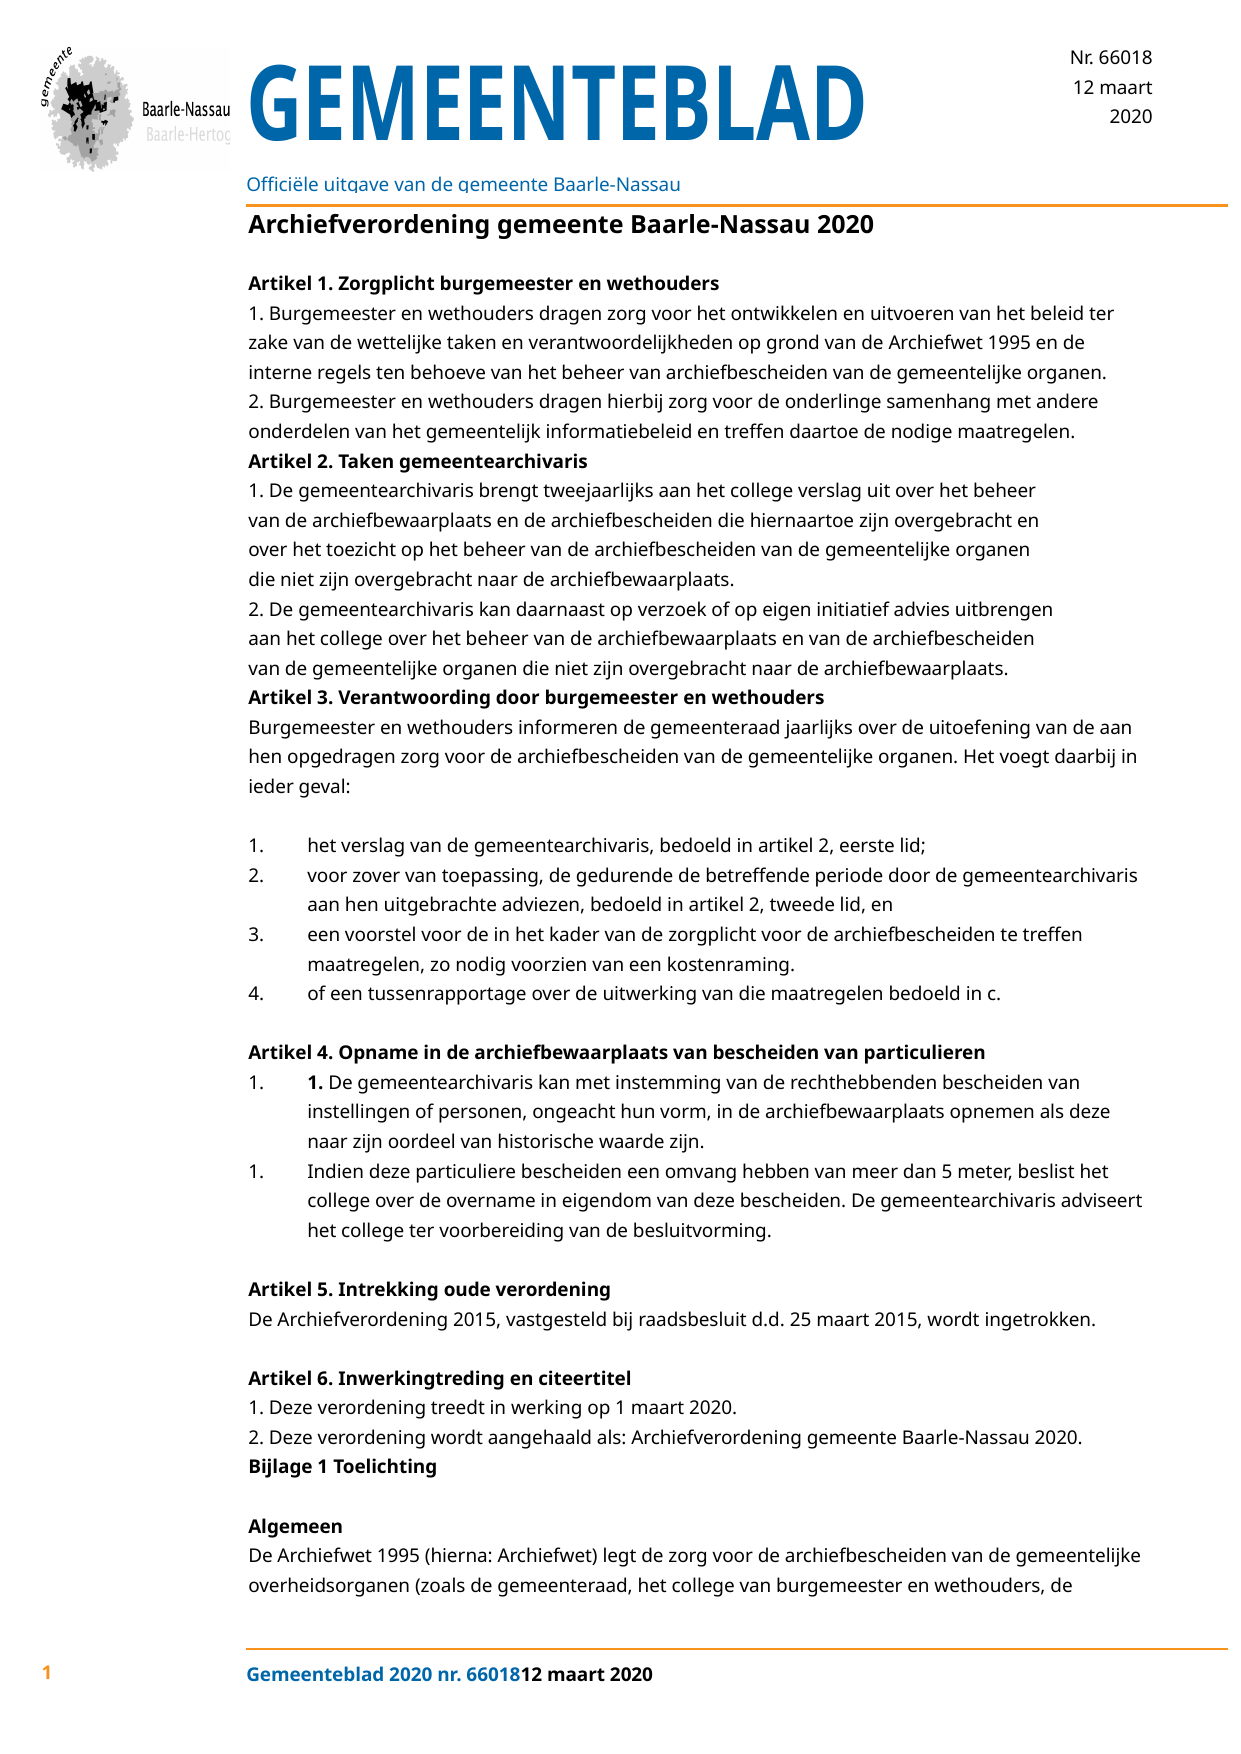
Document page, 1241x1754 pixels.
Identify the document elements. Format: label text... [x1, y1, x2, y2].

text van de archiefbewaarplaats en de archiefbescheiden die hiernaartoe zijn overgebracht en [248, 507, 1152, 533]
text 1. Deze verordening treedt in werking op 1 maart 2020. [248, 1394, 1152, 1420]
text 2. Deze verordening wordt aangehaald als: Archiefverordening gemeente Baarle-Nassau 2020. [248, 1424, 1152, 1450]
text 1. Burgemeester en wethouders dragen zorg voor het ontwikkelen en uitvoeren van het beleid ter zake van de wettelijke taken en verantwoordelijkheden op grond van de Archiefwet 1995 en de interne regels ten behoeve van het beheer van archiefbescheiden van de gemeentelijke organen. [248, 300, 1152, 385]
text De Archiefverordening 2015, vastgesteld bij raadsbesluit d.d. 25 maart 2015, wordt ingetrokken. [248, 1306, 1152, 1331]
text Bijlage 1 Toelichting [248, 1454, 1152, 1479]
text Artikel 5. Intrekking oude verordening [248, 1276, 1152, 1302]
text Algemeen [248, 1513, 1152, 1538]
text Artikel 2. Taken gemeentearchivaris [248, 448, 1152, 473]
text die niet zijn overgebracht naar de archiefbewaarplaats. [248, 566, 1152, 592]
text De Archiefwet 1995 (hierna: Archiefwet) legt de zorg voor de archiefbescheiden van de gemeentelijke overheidsorganen (zoals de gemeenteraad, het college van burgemeester en wethouders, de [248, 1542, 1152, 1598]
text Artikel 4. Opname in de archiefbewaarplaats van bescheiden van particulieren [248, 1039, 1152, 1065]
text Artikel 6. Inwerkingtreding en citeertitel [248, 1365, 1152, 1391]
text 2. Burgemeester en wethouders dragen hierbij zorg voor de onderlinge samenhang met andere onderdelen van het gemeentelijk informatiebeleid en treffen daartoe de nodige maatregelen. [248, 389, 1152, 444]
text Burgemeester en wethouders informeren de gemeenteraad jaarlijks over de uitoefening van de aan hen opgedragen zorg voor de archiefbescheiden van de gemeentelijke organen. Het voegt daarbij in ieder geval: [248, 714, 1152, 799]
list voor zover van toepassing, de gedurende de betreffende periode door de gemeentearchivaris aan hen uitgebrachte adviezen, bedoeld in artikel 2, tweede lid, en [248, 862, 1152, 917]
text van de gemeentelijke organen die niet zijn overgebracht naar de archiefbewaarplaats. [248, 655, 1152, 681]
text Artikel 3. Verantwoording door burgemeester en wethouders [248, 684, 1152, 710]
text 2. De gemeentearchivaris kan daarnaast op verzoek of op eigen initiatief advies uitbrengen [248, 596, 1152, 621]
text over het toezicht op het beheer van de archiefbescheiden van de gemeentelijke organen [248, 537, 1152, 562]
list een voorstel voor de in het kader van de zorgplicht voor de archiefbescheiden te treffen maatregelen, zo nodig voorzien van een kostenraming. [248, 921, 1152, 976]
picture [41, 47, 231, 172]
list 1. De gemeentearchivaris kan met instemming van de rechthebbenden bescheiden van instellingen of personen, ongeacht hun vorm, in de archiefbewaarplaats opnemen als deze naar zijn oordeel van historische waarde zijn. [248, 1069, 1152, 1154]
list Indien deze particuliere bescheiden een omvang hebben van meer dan 5 meter, beslist het college over de overname in eigendom van deze bescheiden. De gemeentearchivaris adviseert het college ter voorbereiding van de besluitvorming. [248, 1158, 1152, 1243]
list of een tussenrapportage over de uitwerking van die maatregelen bedoeld in c. [248, 980, 1152, 1006]
text aan het college over het beheer van de archiefbewaarplaats en van de archiefbescheiden [248, 625, 1152, 651]
text Artikel 1. Zorgplicht burgemeester en wethouders [248, 270, 1152, 296]
text 1. De gemeentearchivaris brengt tweejaarlijks aan het college verslag uit over het beheer [248, 477, 1152, 503]
list het verslag van de gemeentearchivaris, bedoeld in artikel 2, eerste lid; [248, 832, 1152, 858]
text Archiefverordening gemeente Baarle-Nassau 2020 [248, 207, 1152, 241]
